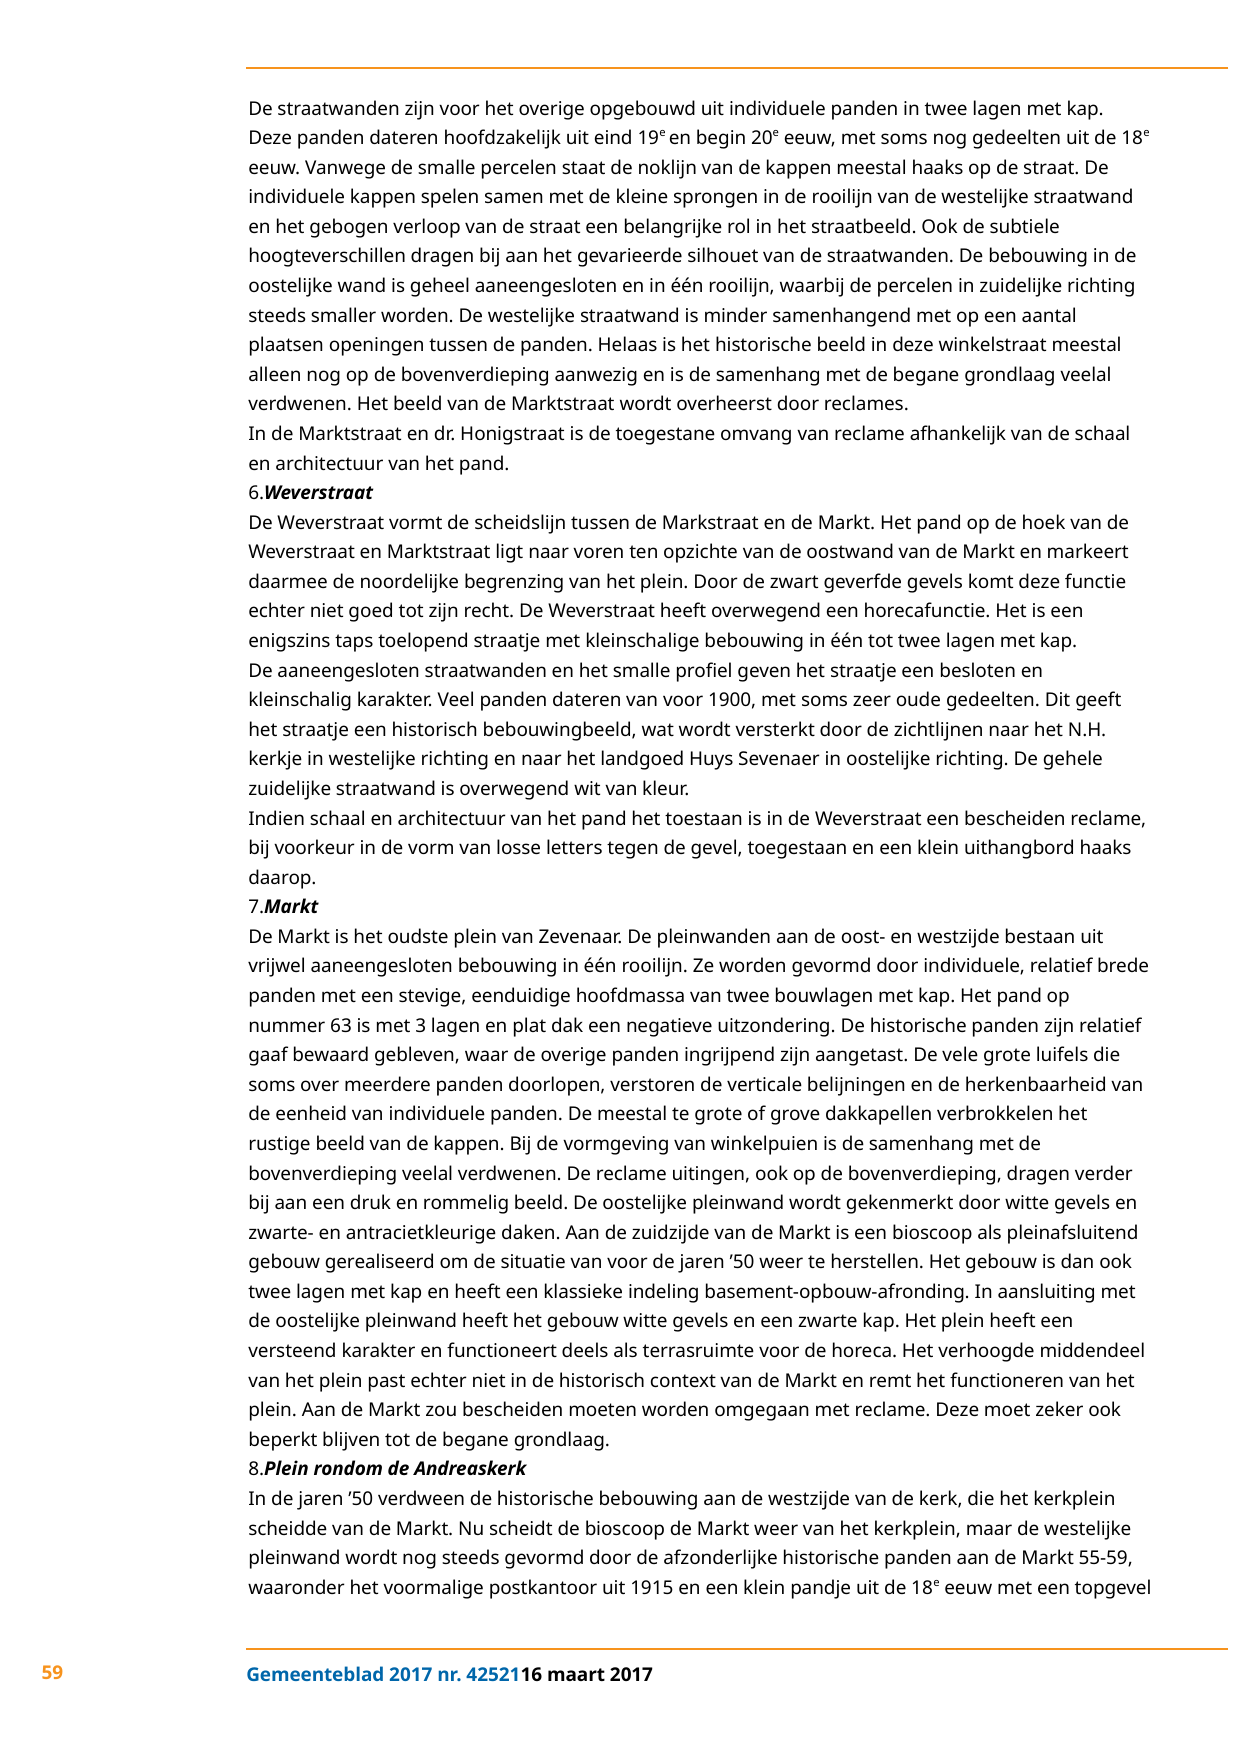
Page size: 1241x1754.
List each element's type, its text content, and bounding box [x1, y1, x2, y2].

text De aaneengesloten straatwanden en het smalle profiel geven het straatje een besloten en kleinschalig karakter. Veel panden dateren van voor 1900, met soms zeer oude gedeelten. Dit geeft het straatje een historisch bebouwingbeeld, wat wordt versterkt door de zichtlijnen naar het N.H. kerkje in westelijke richting en naar het landgoed Huys Sevenaer in oostelijke richting. De gehele zuidelijke straatwand is overwegend wit van kleur. [248, 657, 1152, 801]
text 6.Weverstraat [248, 479, 1152, 505]
picture [41, 47, 231, 172]
text 7.Markt [248, 893, 1152, 919]
text In de Marktstraat en dr. Honigstraat is de toegestane omvang van reclame afhankelijk van de schaal en architectuur van het pand. [248, 420, 1152, 476]
text De Weverstraat vormt de scheidslijn tussen de Markstraat en de Markt. Het pand op de hoek van de Weverstraat en Marktstraat ligt naar voren ten opzichte van de oostwand van de Markt en markeert daarmee de noordelijke begrenzing van het plein. Door de zwart geverfde gevels komt deze functie echter niet goed tot zijn recht. De Weverstraat heeft overwegend een horecafunctie. Het is een enigszins taps toelopend straatje met kleinschalige bebouwing in één tot twee lagen met kap. [248, 509, 1152, 653]
text In de jaren ’50 verdween de historische bebouwing aan de westzijde van de kerk, die het kerkplein scheidde van de Markt. Nu scheidt de bioscoop de Markt weer van het kerkplein, maar de westelijke pleinwand wordt nog steeds gevormd door de afzonderlijke historische panden aan de Markt 55-59, waaronder het voormalige postkantoor uit 1915 en een klein pandje uit de 18e eeuw met een topgevel [248, 1485, 1152, 1600]
text De straatwanden zijn voor het overige opgebouwd uit individuele panden in twee lagen met kap. Deze panden dateren hoofdzakelijk uit eind 19e en begin 20e eeuw, met soms nog gedeelten uit de 18e eeuw. Vanwege de smalle percelen staat de noklijn van de kappen meestal haaks op de straat. De individuele kappen spelen samen met de kleine sprongen in de rooilijn van de westelijke straatwand en het gebogen verloop van de straat een belangrijke rol in het straatbeeld. Ook de subtiele hoogteverschillen dragen bij aan het gevarieerde silhouet van de straatwanden. De bebouwing in de oostelijke wand is geheel aaneengesloten en in één rooilijn, waarbij de percelen in zuidelijke richting steeds smaller worden. De westelijke straatwand is minder samenhangend met op een aantal plaatsen openingen tussen de panden. Helaas is het historische beeld in deze winkelstraat meestal alleen nog op de bovenverdieping aanwezig en is de samenhang met de begane grondlaag veelal verdwenen. Het beeld van de Marktstraat wordt overheerst door reclames. [248, 95, 1152, 416]
text 8.Plein rondom de Andreaskerk [248, 1456, 1152, 1481]
text Indien schaal en architectuur van het pand het toestaan is in de Weverstraat een bescheiden reclame, bij voorkeur in de vorm van losse letters tegen de gevel, toegestaan en een klein uithangbord haaks daarop. [248, 805, 1152, 890]
text De Markt is het oudste plein van Zevenaar. De pleinwanden aan de oost- en westzijde bestaan uit vrijwel aaneengesloten bebouwing in één rooilijn. Ze worden gevormd door individuele, relatief brede panden met een stevige, eenduidige hoofdmassa van twee bouwlagen met kap. Het pand op nummer 63 is met 3 lagen en plat dak een negatieve uitzondering. De historische panden zijn relatief gaaf bewaard gebleven, waar de overige panden ingrijpend zijn aangetast. De vele grote luifels die soms over meerdere panden doorlopen, verstoren de verticale belijningen en de herkenbaarheid van de eenheid van individuele panden. De meestal te grote of grove dakkapellen verbrokkelen het rustige beeld van de kappen. Bij de vormgeving van winkelpuien is de samenhang met de bovenverdieping veelal verdwenen. De reclame uitingen, ook op de bovenverdieping, dragen verder bij aan een druk en rommelig beeld. De oostelijke pleinwand wordt gekenmerkt door witte gevels en zwarte- en antracietkleurige daken. Aan de zuidzijde van de Markt is een bioscoop als pleinafsluitend gebouw gerealiseerd om de situatie van voor de jaren ’50 weer te herstellen. Het gebouw is dan ook twee lagen met kap en heeft een klassieke indeling basement-opbouw-afronding. In aansluiting met de oostelijke pleinwand heeft het gebouw witte gevels en een zwarte kap. Het plein heeft een versteend karakter en functioneert deels als terrasruimte voor de horeca. Het verhoogde middendeel van het plein past echter niet in de historisch context van de Markt en remt het functioneren van het plein. Aan de Markt zou bescheiden moeten worden omgegaan met reclame. Deze moet zeker ook beperkt blijven tot de begane grondlaag. [248, 923, 1152, 1452]
